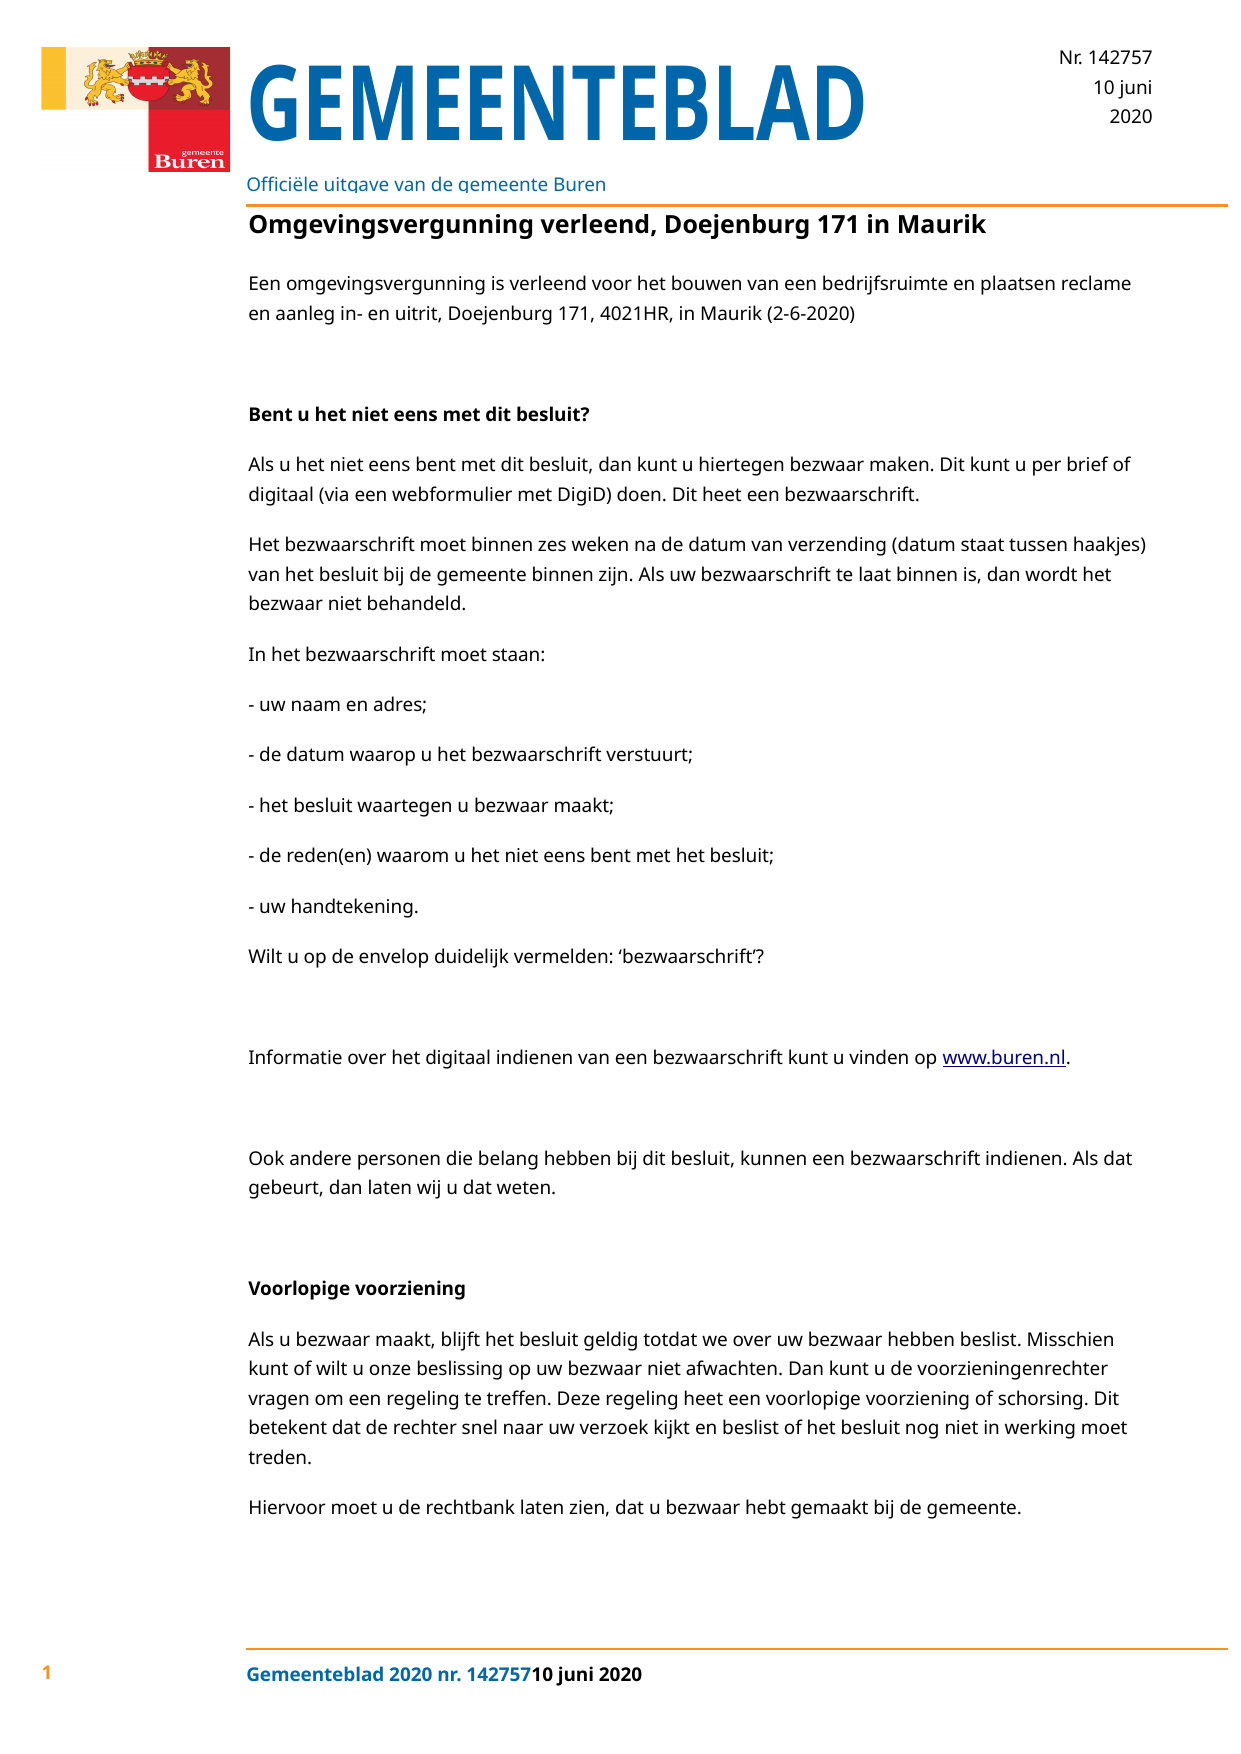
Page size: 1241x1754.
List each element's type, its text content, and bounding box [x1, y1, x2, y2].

text - de datum waarop u het bezwaarschrift verstuurt; [248, 742, 1152, 767]
text Als u bezwaar maakt, blijft het besluit geldig totdat we over uw bezwaar hebben beslist. Misschien kunt of wilt u onze beslissing op uw bezwaar niet afwachten. Dan kunt u de voorzieningenrechter vragen om een regeling te treffen. Deze regeling heet een voorlopige voorziening of schorsing. Dit betekent dat de rechter snel naar uw verzoek kijkt en beslist of het besluit nog niet in werking moet treden. [248, 1326, 1152, 1470]
text Het bezwaarschrift moet binnen zes weken na de datum van verzending (datum staat tussen haakjes) van het besluit bij de gemeente binnen zijn. Als uw bezwaarschrift te laat binnen is, dan wordt het bezwaar niet behandeld. [248, 531, 1152, 616]
text - het besluit waartegen u bezwaar maakt; [248, 792, 1152, 818]
text Een omgevingsvergunning is verleend voor het bouwen van een bedrijfsruimte en plaatsen reclame en aanleg in- en uitrit, Doejenburg 171, 4021HR, in Maurik (2-6-2020) [248, 270, 1152, 326]
picture [41, 47, 231, 172]
text In het bezwaarschrift moet staan: [248, 641, 1152, 666]
text Informatie over het digitaal indienen van een bezwaarschrift kunt u vinden op www.buren.nl. [248, 1044, 1152, 1070]
text - de reden(en) waarom u het niet eens bent met het besluit; [248, 842, 1152, 868]
text Omgevingsvergunning verleend, Doejenburg 171 in Maurik [248, 207, 1152, 241]
text Wilt u op de envelop duidelijk vermelden: ‘bezwaarschrift’? [248, 943, 1152, 969]
text - uw naam en adres; [248, 691, 1152, 717]
text Bent u het niet eens met dit besluit? [248, 401, 1152, 426]
text Als u het niet eens bent met dit besluit, dan kunt u hiertegen bezwaar maken. Dit kunt u per brief of digitaal (via een webformulier met DigiD) doen. Dit heet een bezwaarschrift. [248, 451, 1152, 506]
text Ook andere personen die belang hebben bij dit besluit, kunnen een bezwaarschrift indienen. Als dat gebeurt, dan laten wij u dat weten. [248, 1145, 1152, 1200]
text Hiervoor moet u de rechtbank laten zien, dat u bezwaar hebt gemaakt bij de gemeente. [248, 1494, 1152, 1520]
text Voorlopige voorziening [248, 1275, 1152, 1301]
text - uw handtekening. [248, 893, 1152, 918]
